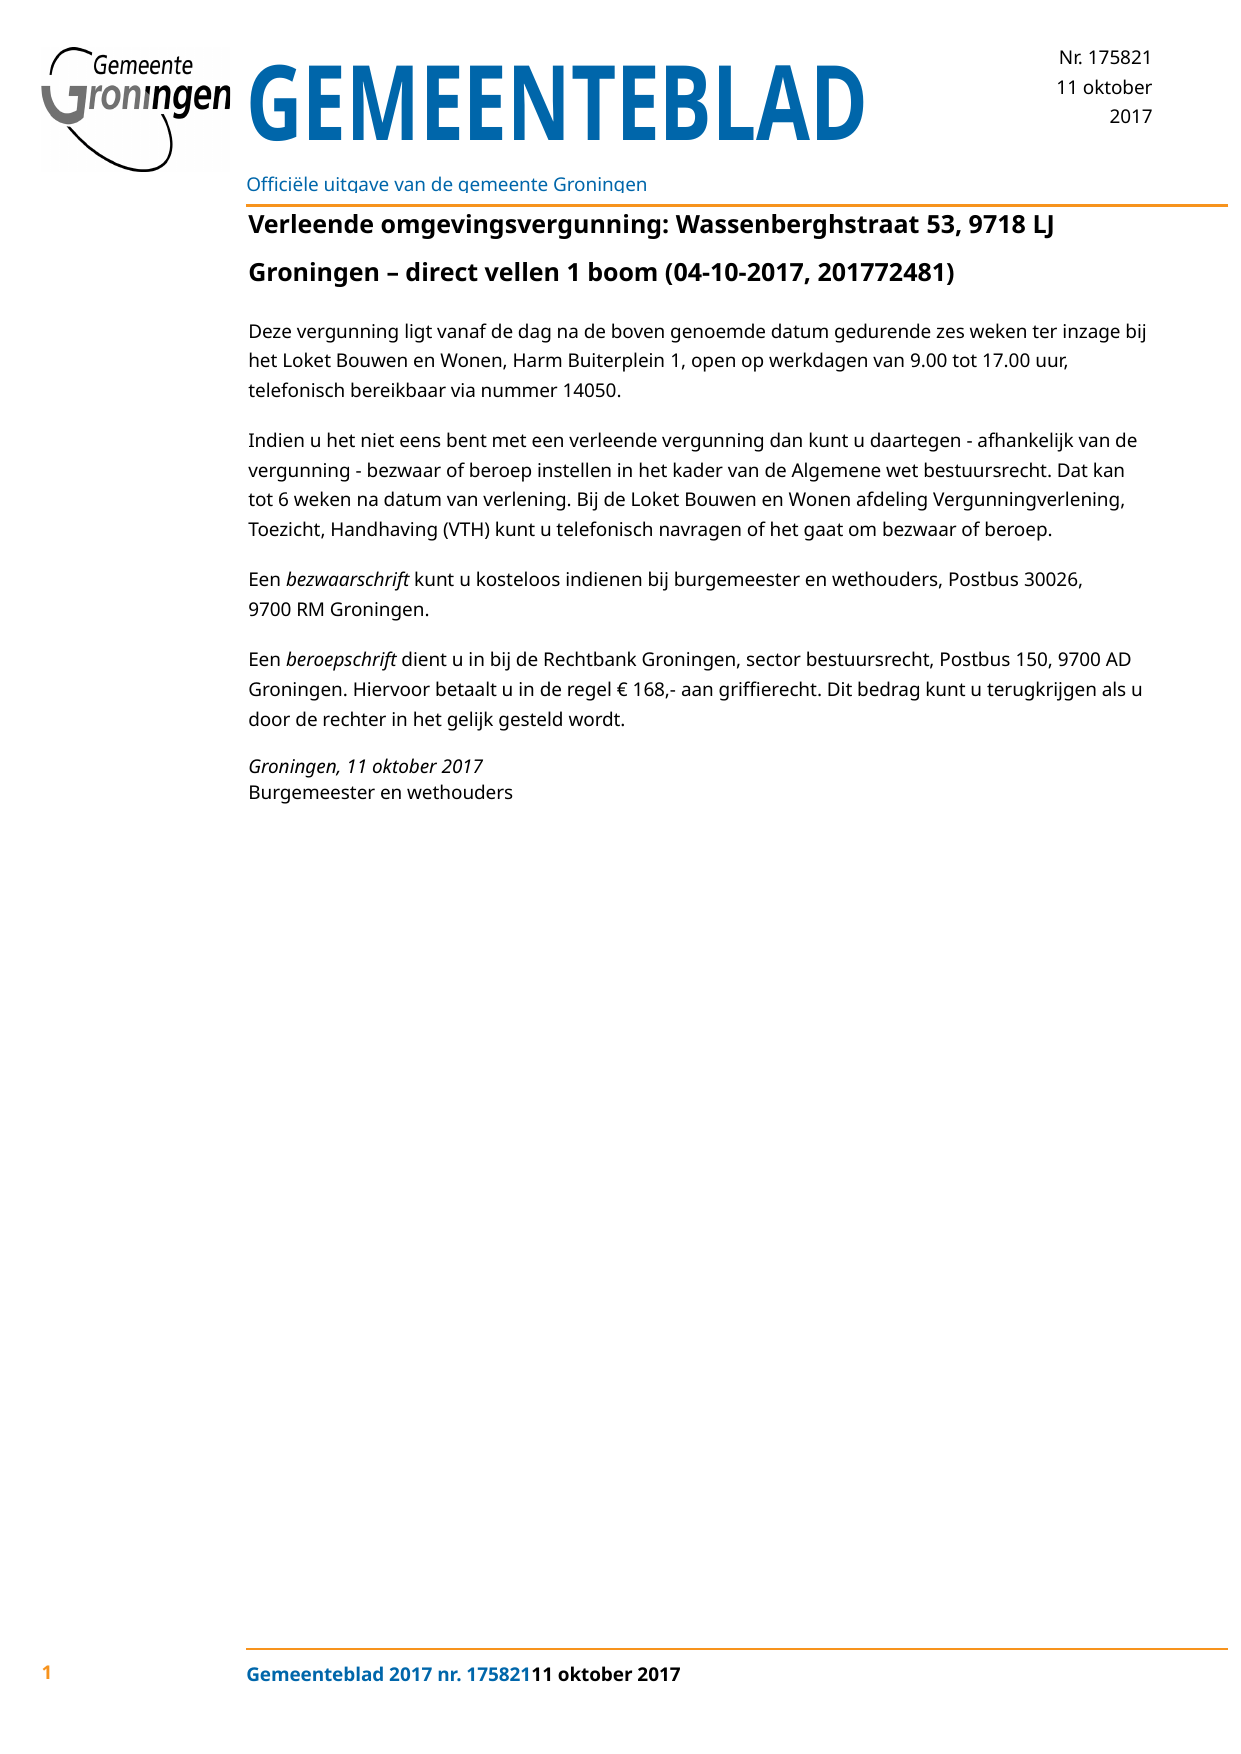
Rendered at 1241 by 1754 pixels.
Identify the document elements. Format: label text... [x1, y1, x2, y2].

picture [41, 47, 231, 172]
text Deze vergunning ligt vanaf de dag na de boven genoemde datum gedurende zes weken ter inzage bij het Loket Bouwen en Wonen, Harm Buiterplein 1, open op werkdagen van 9.00 tot 17.00 uur, telefonisch bereikbaar via nummer 14050. [248, 318, 1152, 403]
text Een beroepschrift dient u in bij de Rechtbank Groningen, sector bestuursrecht, Postbus 150, 9700 AD Groningen. Hiervoor betaalt u in de regel € 168,- aan griffierecht. Dit bedrag kunt u terugkrijgen als u door de rechter in het gelijk gesteld wordt. [248, 647, 1152, 732]
text Verleende omgevingsvergunning: Wassenberghstraat 53, 9718 LJ Groningen – direct vellen 1 boom (04-10-2017, 201772481) [248, 207, 1152, 288]
text Groningen, 11 oktober 2017 [248, 754, 1152, 779]
text Een bezwaarschrift kunt u kosteloos indienen bij burgemeester en wethouders, Postbus 30026, 9700 RM Groningen. [248, 567, 1152, 622]
text Burgemeester en wethouders [248, 779, 1152, 805]
text Indien u het niet eens bent met een verleende vergunning dan kunt u daartegen - afhankelijk van de vergunning - bezwaar of beroep instellen in het kader van de Algemene wet bestuursrecht. Dat kan tot 6 weken na datum van verlening. Bij de Loket Bouwen en Wonen afdeling Vergunningverlening, Toezicht, Handhaving (VTH) kunt u telefonisch navragen of het gaat om bezwaar of beroep. [248, 427, 1152, 542]
